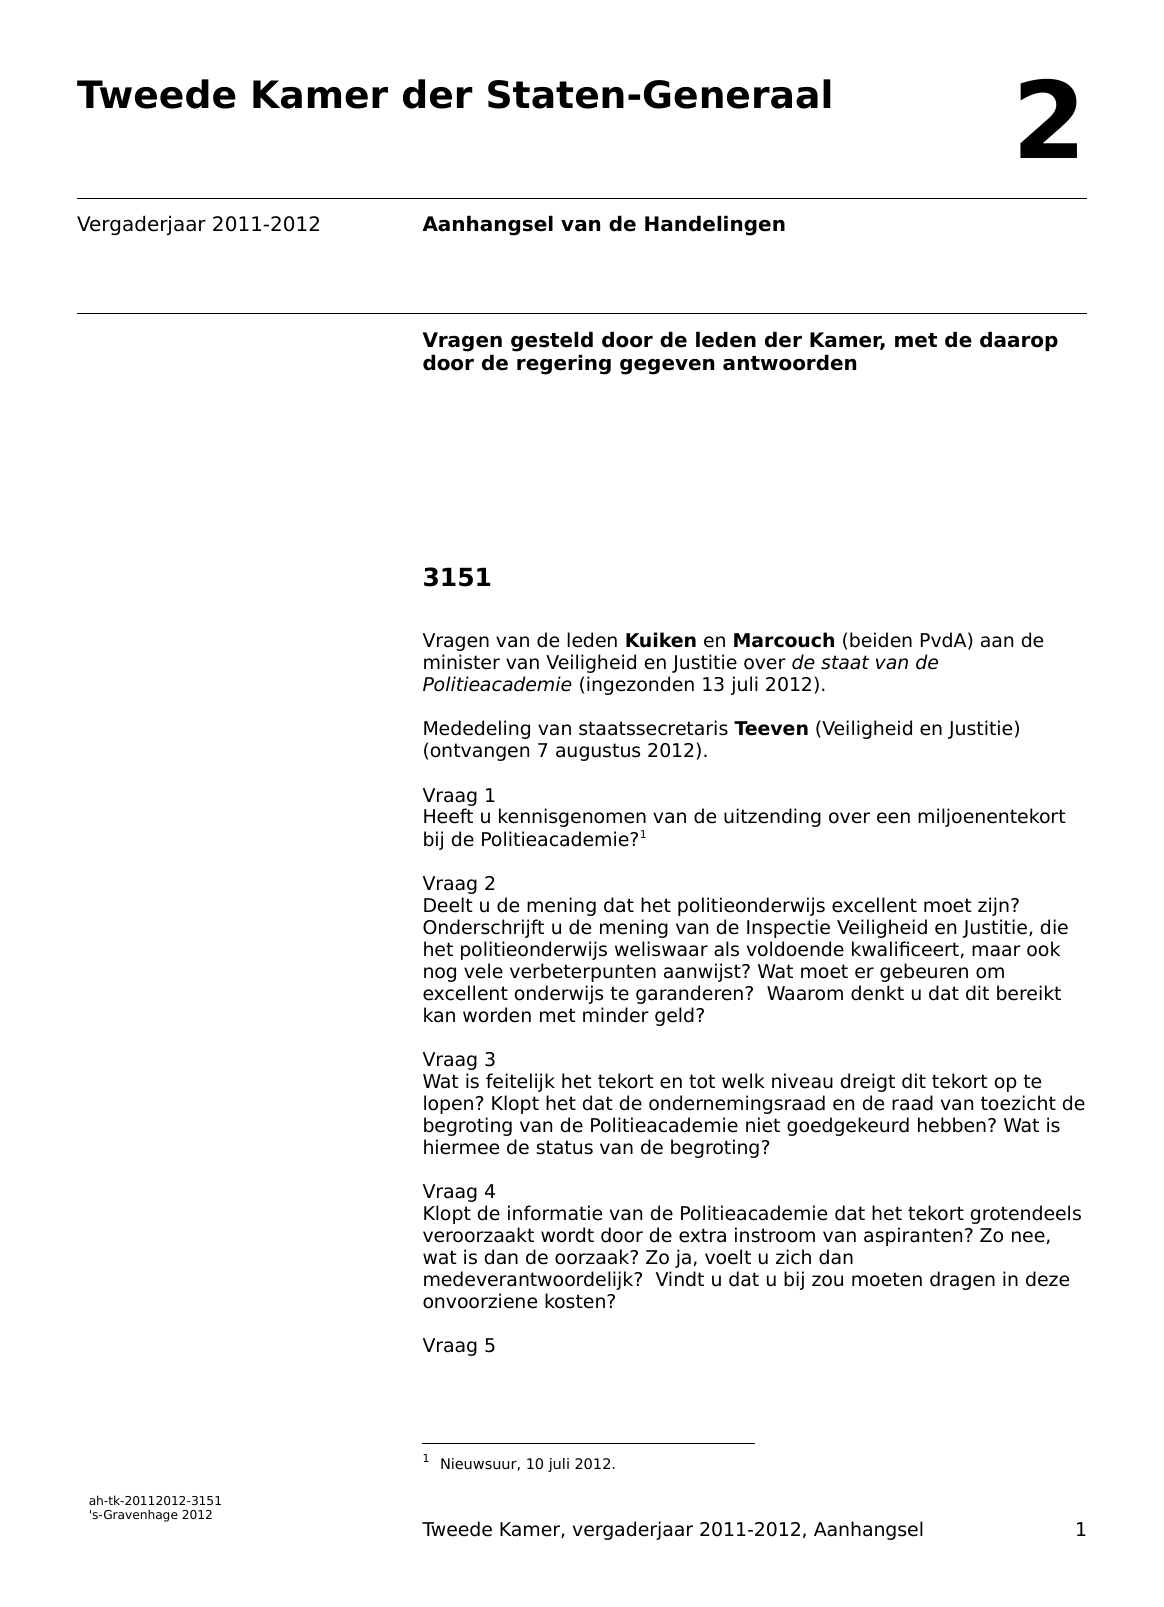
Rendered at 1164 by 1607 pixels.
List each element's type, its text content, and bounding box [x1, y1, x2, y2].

text Vragen van de leden Kuiken en Marcouch (beiden PvdA) aan de minister van Veiligheid en Justitie over de staat van de Politieacademie (ingezonden 13 juli 2012). [422, 630, 1087, 696]
text Nieuwsuur, 10 juli 2012. [422, 1452, 1087, 1474]
text Vraag 2 [422, 873, 1087, 894]
text Deelt u de mening dat het politieonderwijs excellent moet zijn? Onderschrijft u de mening van de Inspectie Veiligheid en Justitie, die het politieonderwijs weliswaar als voldoende kwalificeert, maar ook nog vele verbeterpunten aanwijst? Wat moet er gebeuren om excellent onderwijs te garanderen? Waarom denkt u dat dit bereikt kan worden met minder geld? [422, 894, 1087, 1026]
table_header 2 [886, 59, 1087, 198]
text Vraag 3 [422, 1049, 1087, 1071]
text ah-tk-20112012-3151 [88, 1494, 323, 1508]
table_header Tweede Kamer der Staten-Generaal [77, 59, 886, 198]
table_cell Aanhangsel van de Handelingen [422, 199, 1087, 313]
text 3151 [422, 563, 1087, 592]
text Mededeling van staatssecretaris Teeven (Veiligheid en Justitie) (ontvangen 7 augustus 2012). [422, 718, 1087, 762]
text 's-Gravenhage 2012 [88, 1508, 323, 1522]
text Vraag 5 [422, 1335, 1087, 1357]
text Vraag 4 [422, 1181, 1087, 1203]
table_cell Vergaderjaar 2011-2012 [77, 199, 422, 313]
table_cell Vragen gesteld door de leden der Kamer, met de daarop door de regering gegeven antwoorden [422, 314, 1087, 375]
text Wat is feitelijk het tekort en tot welk niveau dreigt dit tekort op te lopen? Klopt het dat de ondernemingsraad en de raad van toezicht de begroting van de Politieacademie niet goedgekeurd hebben? Wat is hiermee de status van de begroting? [422, 1071, 1087, 1158]
text Heeft u kennisgenomen van de uitzending over een miljoenentekort bij de Politieacademie? [422, 806, 1087, 850]
table_cell [77, 314, 422, 375]
text Vraag 1 [422, 784, 1087, 806]
text Klopt de informatie van de Politieacademie dat het tekort grotendeels veroorzaakt wordt door de extra instroom van aspiranten? Zo nee, wat is dan de oorzaak? Zo ja, voelt u zich dan medeverantwoordelijk? Vindt u dat u bij zou moeten dragen in deze onvoorziene kosten? [422, 1203, 1087, 1313]
